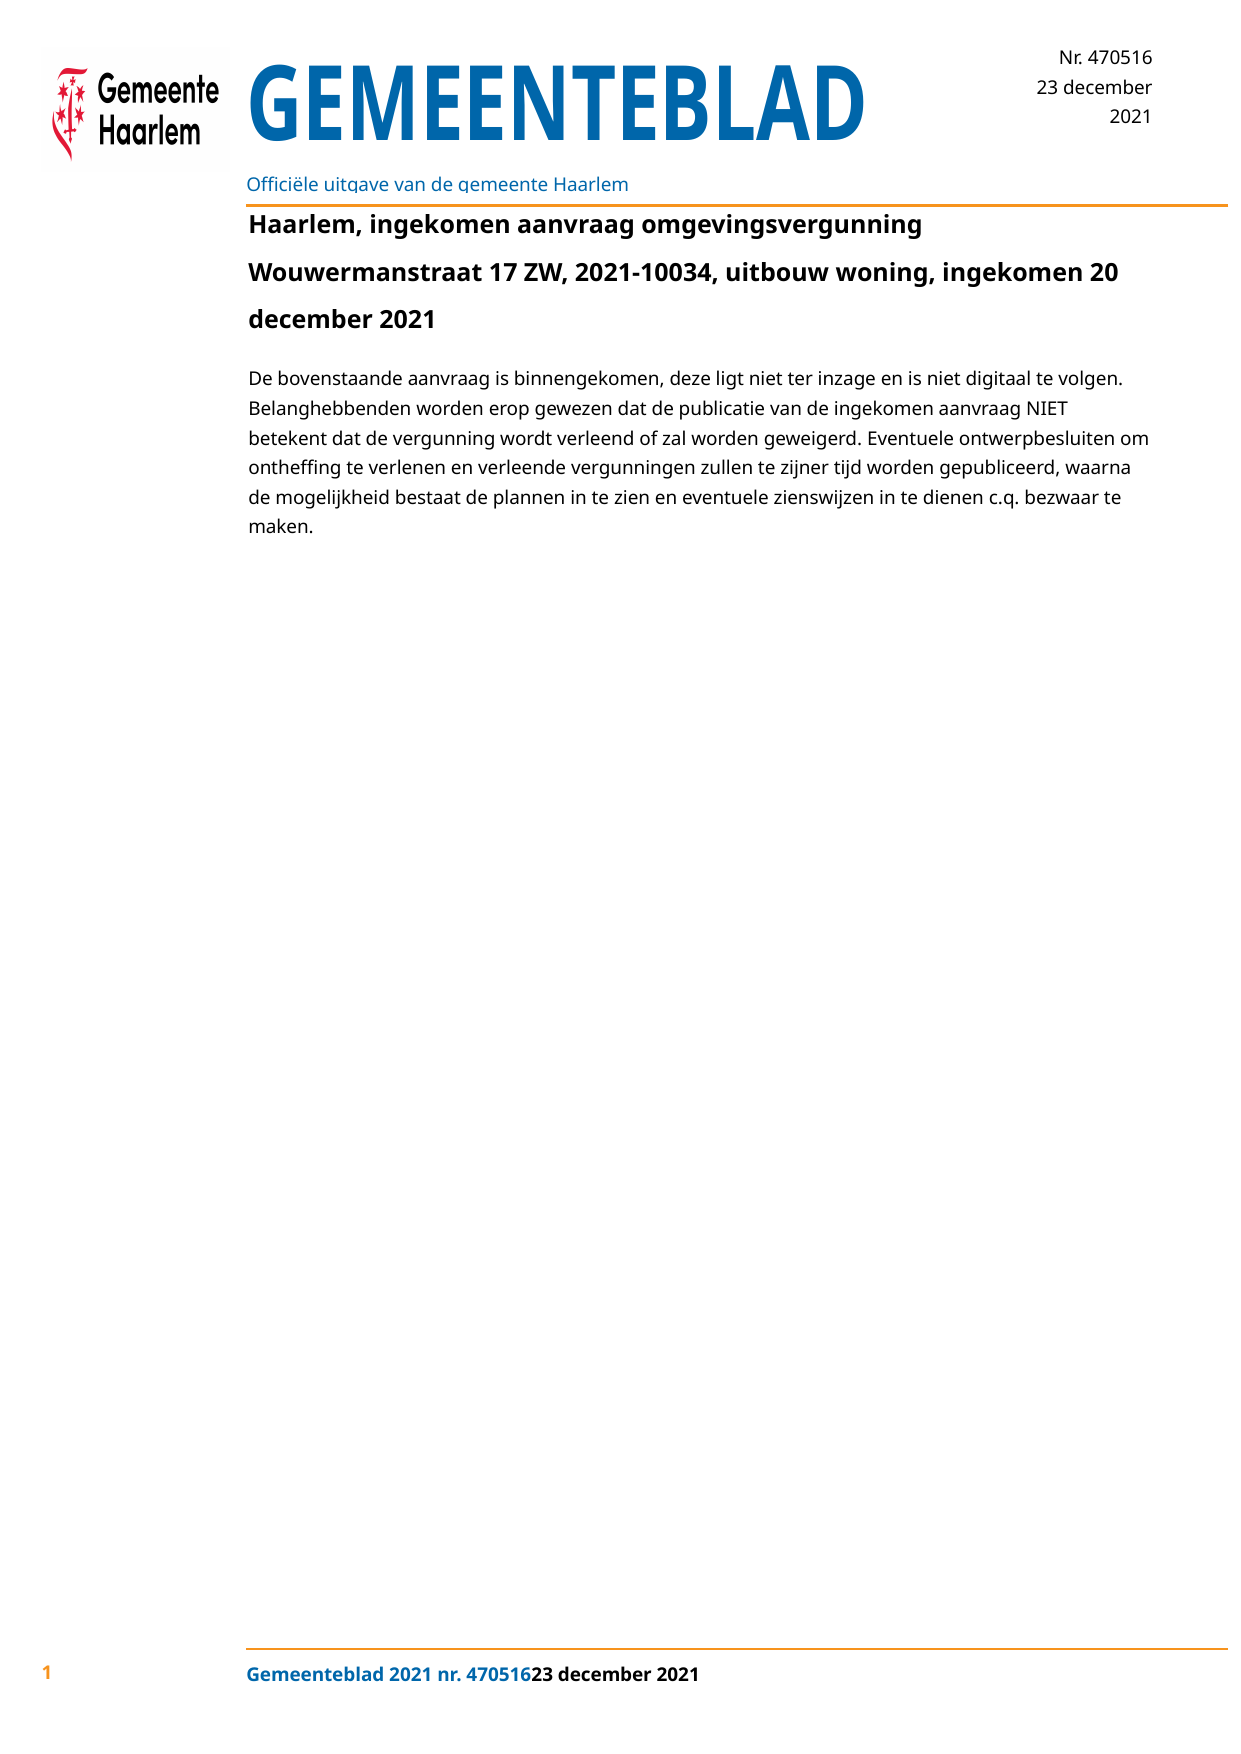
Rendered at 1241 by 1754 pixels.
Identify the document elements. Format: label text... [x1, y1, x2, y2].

text De bovenstaande aanvraag is binnengekomen, deze ligt niet ter inzage en is niet digitaal te volgen. Belanghebbenden worden erop gewezen dat de publicatie van de ingekomen aanvraag NIET betekent dat de vergunning wordt verleend of zal worden geweigerd. Eventuele ontwerpbesluiten om ontheffing te verlenen en verleende vergunningen zullen te zijner tijd worden gepubliceerd, waarna de mogelijkheid bestaat de plannen in te zien en eventuele zienswijzen in te dienen c.q. bezwaar te maken. [248, 366, 1152, 539]
text Haarlem, ingekomen aanvraag omgevingsvergunning Wouwermanstraat 17 ZW, 2021-10034, uitbouw woning, ingekomen 20 december 2021 [248, 207, 1152, 336]
picture [41, 47, 231, 172]
